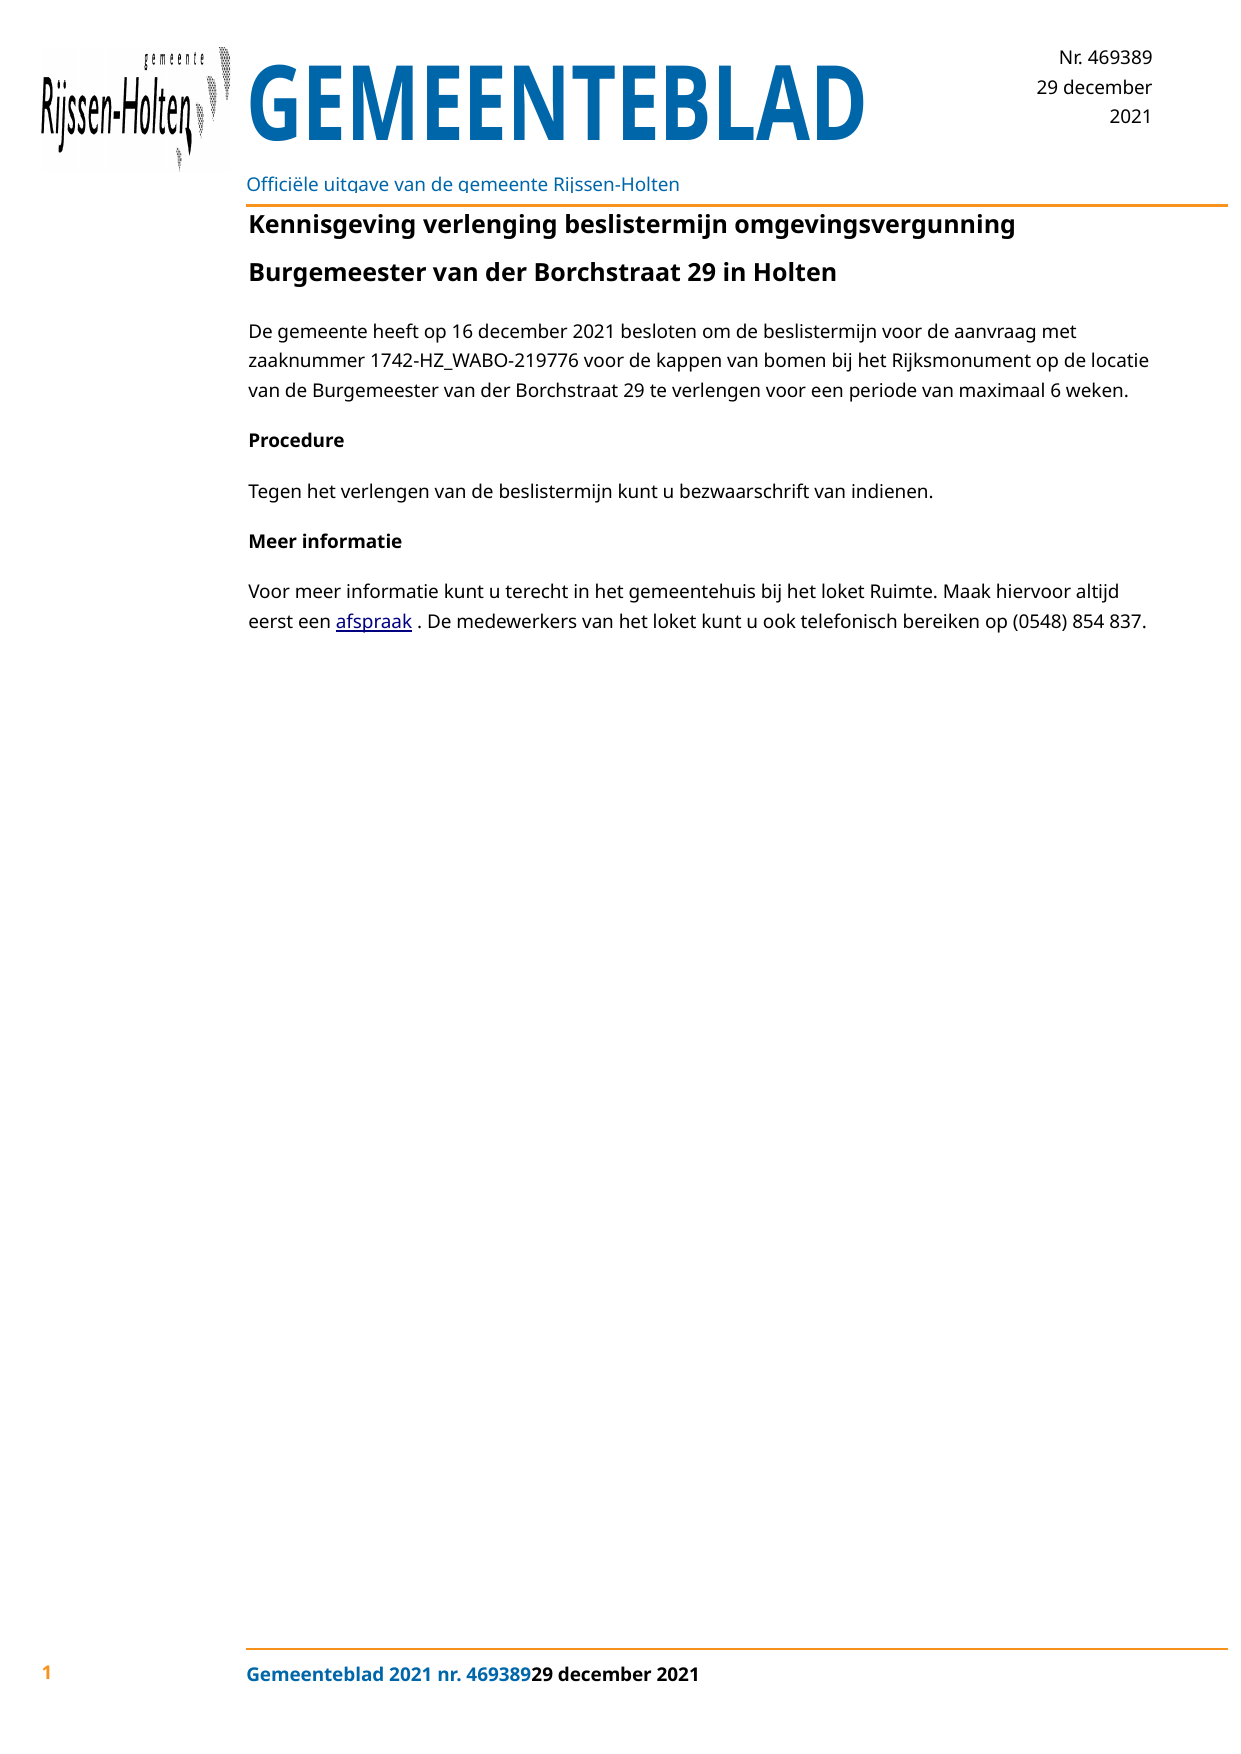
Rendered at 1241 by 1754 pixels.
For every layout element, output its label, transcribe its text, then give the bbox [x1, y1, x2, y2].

text Procedure [248, 427, 1152, 453]
text De gemeente heeft op 16 december 2021 besloten om de beslistermijn voor de aanvraag met zaaknummer 1742-HZ_WABO-219776 voor de kappen van bomen bij het Rijksmonument op de locatie van de Burgemeester van der Borchstraat 29 te verlengen voor een periode van maximaal 6 weken. [248, 318, 1152, 403]
text Meer informatie [248, 528, 1152, 554]
text Kennisgeving verlenging beslistermijn omgevingsvergunning Burgemeester van der Borchstraat 29 in Holten [248, 207, 1152, 288]
picture [41, 47, 231, 172]
text Voor meer informatie kunt u terecht in het gemeentehuis bij het loket Ruimte. Maak hiervoor altijd eerst een afspraak . De medewerkers van het loket kunt u ook telefonisch bereiken op (0548) 854 837. [248, 579, 1152, 634]
text Tegen het verlengen van de beslistermijn kunt u bezwaarschrift van indienen. [248, 478, 1152, 504]
